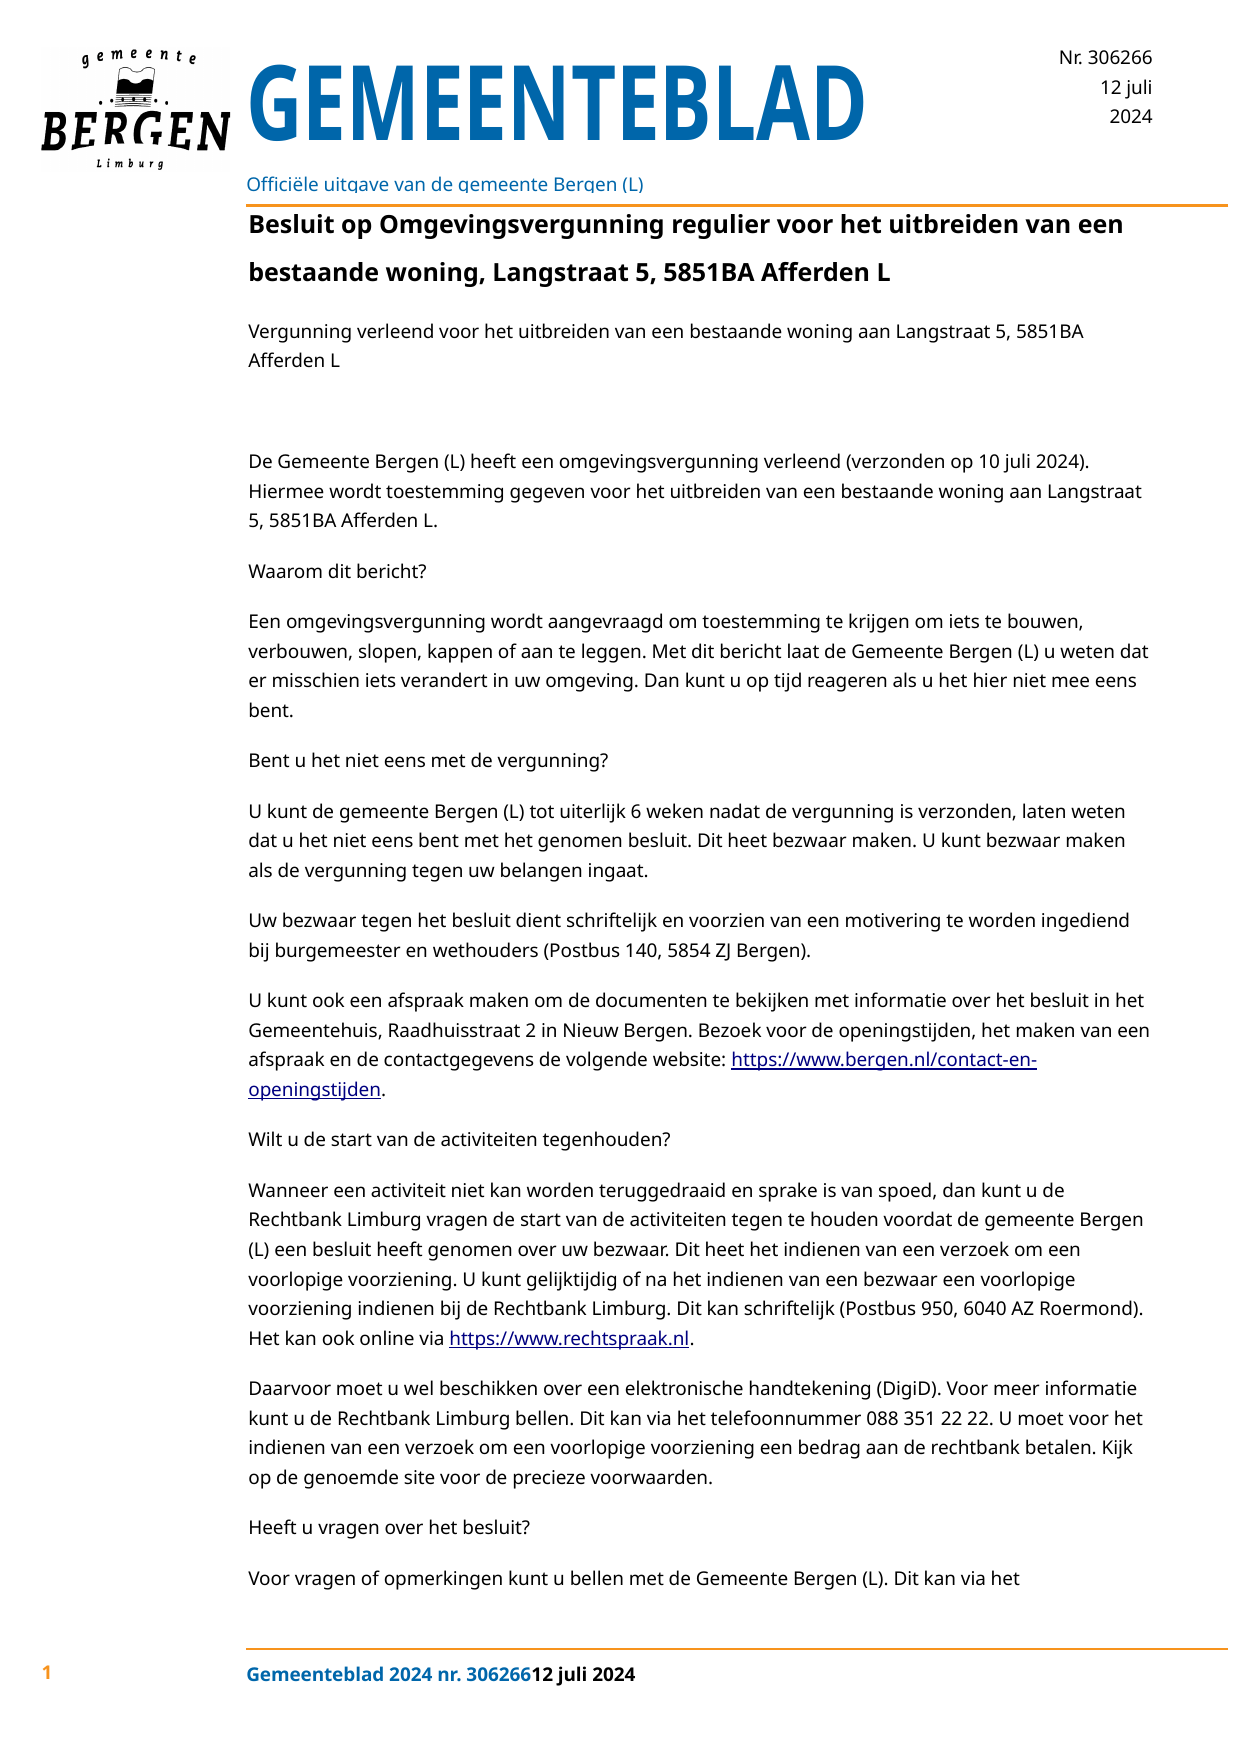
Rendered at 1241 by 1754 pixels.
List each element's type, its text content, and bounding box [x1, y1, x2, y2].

text Wanneer een activiteit niet kan worden teruggedraaid en sprake is van spoed, dan kunt u de Rechtbank Limburg vragen de start van de activiteiten tegen te houden voordat de gemeente Bergen (L) een besluit heeft genomen over uw bezwaar. Dit heet het indienen van een verzoek om een voorlopige voorziening. U kunt gelijktijdig of na het indienen van een bezwaar een voorlopige voorziening indienen bij de Rechtbank Limburg. Dit kan schriftelijk (Postbus 950, 6040 AZ Roermond). Het kan ook online via https://www.rechtspraak.nl. [248, 1177, 1152, 1351]
text Vergunning verleend voor het uitbreiden van een bestaande woning aan Langstraat 5, 5851BA Afferden L [248, 318, 1152, 373]
text Uw bezwaar tegen het besluit dient schriftelijk en voorzien van een motivering te worden ingediend bij burgemeester en wethouders (Postbus 140, 5854 ZJ Bergen). [248, 907, 1152, 963]
text Besluit op Omgevingsvergunning regulier voor het uitbreiden van een bestaande woning, Langstraat 5, 5851BA Afferden L [248, 207, 1152, 288]
text Waarom dit bericht? [248, 558, 1152, 584]
text De Gemeente Bergen (L) heeft een omgevingsvergunning verleend (verzonden op 10 juli 2024). Hiermee wordt toestemming gegeven voor het uitbreiden van een bestaande woning aan Langstraat 5, 5851BA Afferden L. [248, 448, 1152, 533]
text Bent u het niet eens met de vergunning? [248, 747, 1152, 773]
text Een omgevingsvergunning wordt aangevraagd om toestemming te krijgen om iets te bouwen, verbouwen, slopen, kappen of aan te leggen. Met dit bericht laat de Gemeente Bergen (L) u weten dat er misschien iets verandert in uw omgeving. Dan kunt u op tijd reageren als u het hier niet mee eens bent. [248, 608, 1152, 723]
text Daarvoor moet u wel beschikken over een elektronische handtekening (DigiD). Voor meer informatie kunt u de Rechtbank Limburg bellen. Dit kan via het telefoonnummer 088 351 22 22. U moet voor het indienen van een verzoek om een voorlopige voorziening een bedrag aan de rechtbank betalen. Kijk op de genoemde site voor de precieze voorwaarden. [248, 1375, 1152, 1490]
text Wilt u de start van de activiteiten tegenhouden? [248, 1127, 1152, 1152]
picture [41, 47, 231, 172]
text U kunt ook een afspraak maken om de documenten te bekijken met informatie over het besluit in het Gemeentehuis, Raadhuisstraat 2 in Nieuw Bergen. Bezoek voor de openingstijden, het maken van een afspraak en de contactgegevens de volgende website: https://www.bergen.nl/contact-en-openingstijden. [248, 987, 1152, 1102]
text Heeft u vragen over het besluit? [248, 1514, 1152, 1540]
text U kunt de gemeente Bergen (L) tot uiterlijk 6 weken nadat de vergunning is verzonden, laten weten dat u het niet eens bent met het genomen besluit. Dit heet bezwaar maken. U kunt bezwaar maken als de vergunning tegen uw belangen ingaat. [248, 798, 1152, 883]
text Voor vragen of opmerkingen kunt u bellen met de Gemeente Bergen (L). Dit kan via het [248, 1565, 1152, 1591]
